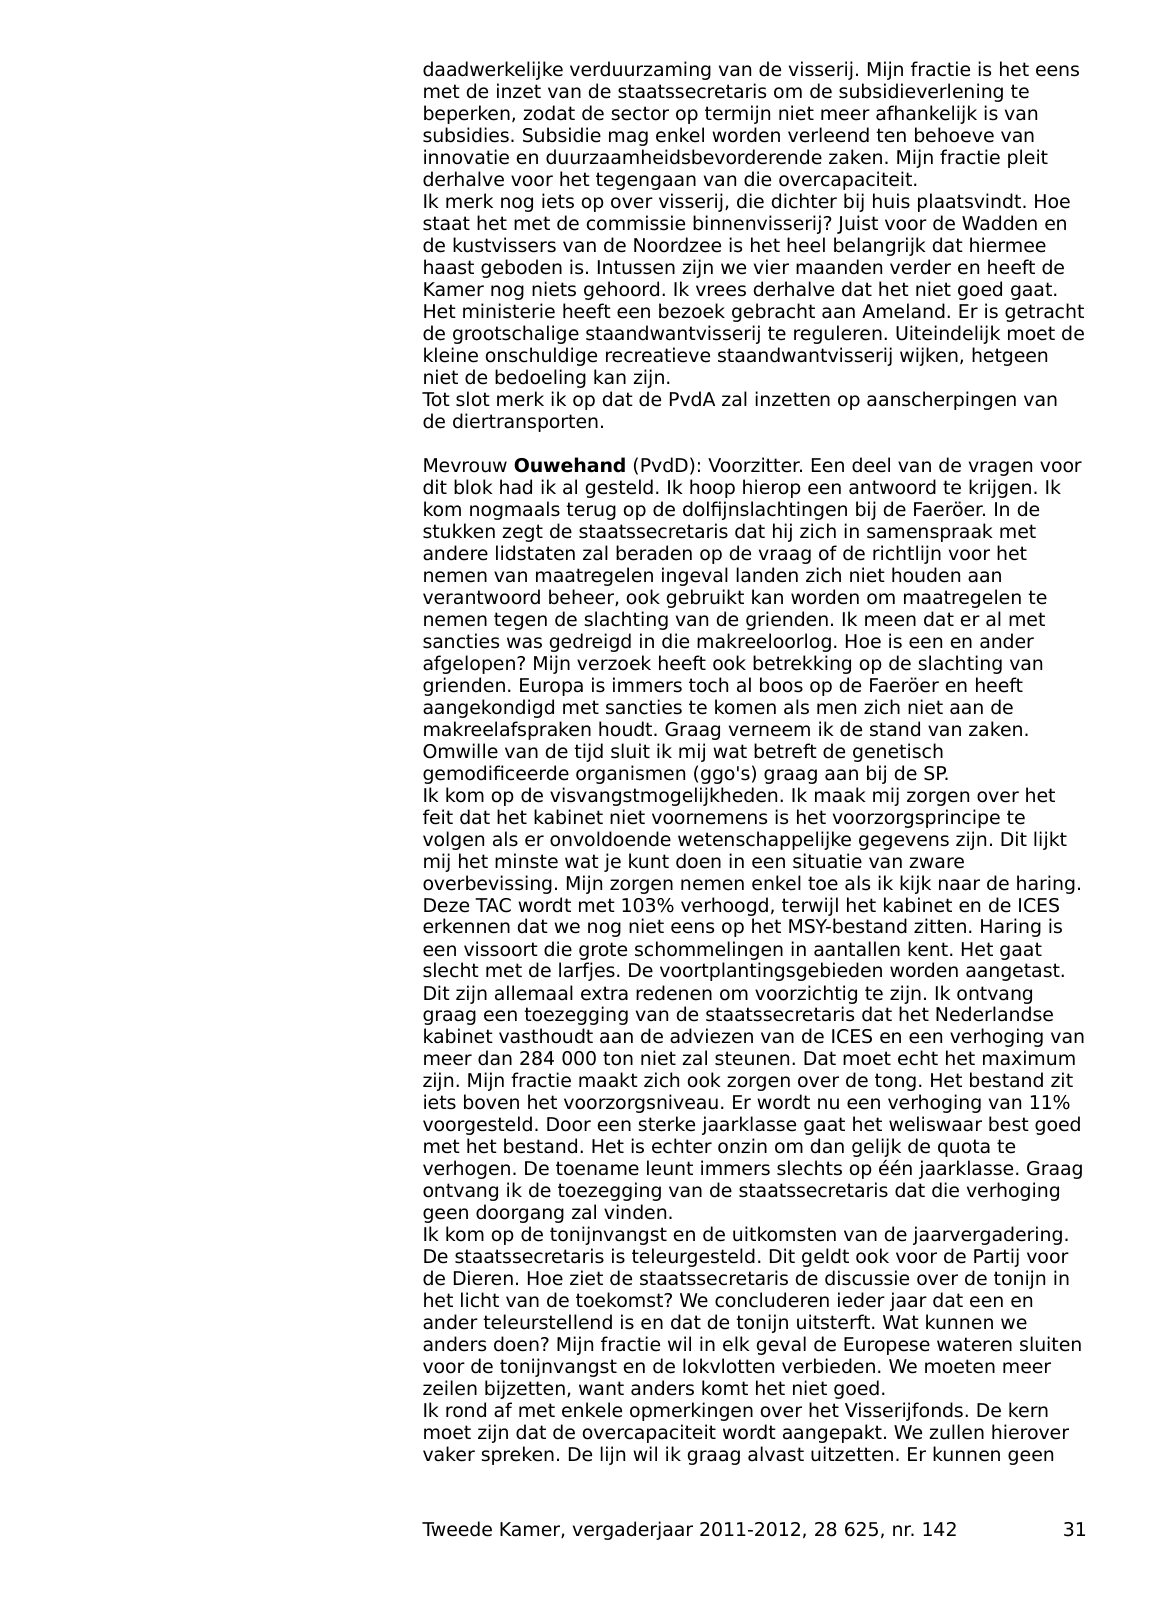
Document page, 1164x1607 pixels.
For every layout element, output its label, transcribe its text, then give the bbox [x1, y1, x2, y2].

text Ik kom op de visvangstmogelijkheden. Ik maak mij zorgen over het feit dat het kabinet niet voornemens is het voorzorgsprincipe te volgen als er onvoldoende wetenschappelijke gegevens zijn. Dit lijkt mij het minste wat je kunt doen in een situatie van zware overbevissing. Mijn zorgen nemen enkel toe als ik kijk naar de haring. Deze TAC wordt met 103% verhoogd, terwijl het kabinet en de ICES erkennen dat we nog niet eens op het MSY-bestand zitten. Haring is een vissoort die grote schommelingen in aantallen kent. Het gaat slecht met de larfjes. De voortplantingsgebieden worden aangetast. Dit zijn allemaal extra redenen om voorzichtig te zijn. Ik ontvang graag een toezegging van de staatssecretaris dat het Nederlandse kabinet vasthoudt aan de adviezen van de ICES en een verhoging van meer dan 284 000 ton niet zal steunen. Dat moet echt het maximum zijn. Mijn fractie maakt zich ook zorgen over de tong. Het bestand zit iets boven het voorzorgsniveau. Er wordt nu een verhoging van 11% voorgesteld. Door een sterke jaarklasse gaat het weliswaar best goed met het bestand. Het is echter onzin om dan gelijk de quota te verhogen. De toename leunt immers slechts op één jaarklasse. Graag ontvang ik de toezegging van de staatssecretaris dat die verhoging geen doorgang zal vinden. [422, 784, 1087, 1224]
text Het ministerie heeft een bezoek gebracht aan Ameland. Er is getracht de grootschalige staandwantvisserij te reguleren. Uiteindelijk moet de kleine onschuldige recreatieve staandwantvisserij wijken, hetgeen niet de bedoeling kan zijn. [422, 301, 1087, 389]
text Ik merk nog iets op over visserij, die dichter bij huis plaatsvindt. Hoe staat het met de commissie binnenvisserij? Juist voor de Wadden en de kustvissers van de Noordzee is het heel belangrijk dat hiermee haast geboden is. Intussen zijn we vier maanden verder en heeft de Kamer nog niets gehoord. Ik vrees derhalve dat het niet goed gaat. [422, 191, 1087, 301]
text Tot slot merk ik op dat de PvdA zal inzetten op aanscherpingen van de diertransporten. [422, 389, 1087, 433]
text Ik kom op de tonijnvangst en de uitkomsten van de jaarvergadering. De staatssecretaris is teleurgesteld. Dit geldt ook voor de Partij voor de Dieren. Hoe ziet de staatssecretaris de discussie over de tonijn in het licht van de toekomst? We concluderen ieder jaar dat een en ander teleurstellend is en dat de tonijn uitsterft. Wat kunnen we anders doen? Mijn fractie wil in elk geval de Europese wateren sluiten voor de tonijnvangst en de lokvlotten verbieden. We moeten meer zeilen bijzetten, want anders komt het niet goed. [422, 1224, 1087, 1400]
text daadwerkelijke verduurzaming van de visserij. Mijn fractie is het eens met de inzet van de staatssecretaris om de subsidieverlening te beperken, zodat de sector op termijn niet meer afhankelijk is van subsidies. Subsidie mag enkel worden verleend ten behoeve van innovatie en duurzaamheidsbevorderende zaken. Mijn fractie pleit derhalve voor het tegengaan van die overcapaciteit. [422, 59, 1087, 191]
text Ik rond af met enkele opmerkingen over het Visserijfonds. De kern moet zijn dat de overcapaciteit wordt aangepakt. We zullen hierover vaker spreken. De lijn wil ik graag alvast uitzetten. Er kunnen geen [422, 1400, 1087, 1466]
text Mevrouw Ouwehand (PvdD): Voorzitter. Een deel van de vragen voor dit blok had ik al gesteld. Ik hoop hierop een antwoord te krijgen. Ik kom nogmaals terug op de dolfijnslachtingen bij de Faeröer. In de stukken zegt de staatssecretaris dat hij zich in samenspraak met andere lidstaten zal beraden op de vraag of de richtlijn voor het nemen van maatregelen ingeval landen zich niet houden aan verantwoord beheer, ook gebruikt kan worden om maatregelen te nemen tegen de slachting van de grienden. Ik meen dat er al met sancties was gedreigd in die makreeloorlog. Hoe is een en ander afgelopen? Mijn verzoek heeft ook betrekking op de slachting van grienden. Europa is immers toch al boos op de Faeröer en heeft aangekondigd met sancties te komen als men zich niet aan de makreelafspraken houdt. Graag verneem ik de stand van zaken. Omwille van de tijd sluit ik mij wat betreft de genetisch gemodificeerde organismen (ggo's) graag aan bij de SP. [422, 455, 1087, 784]
